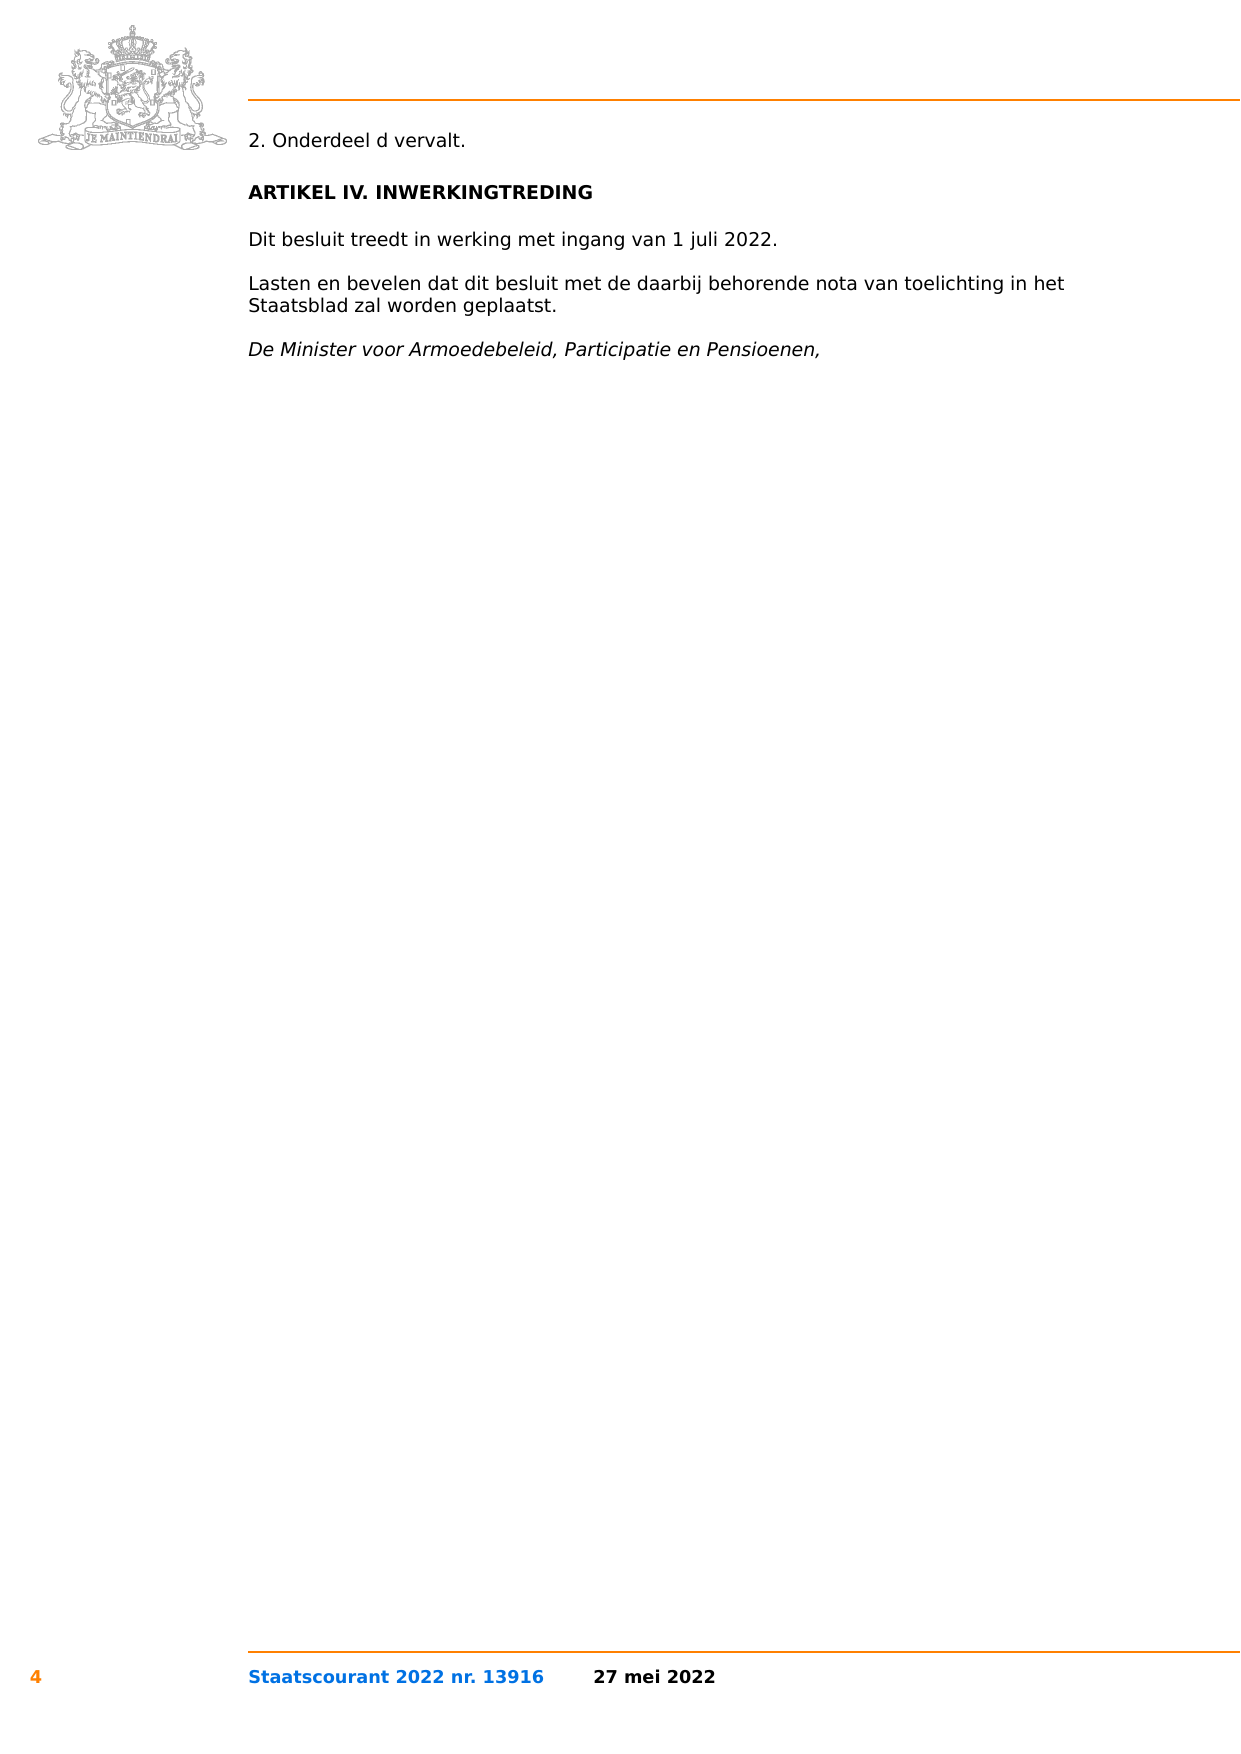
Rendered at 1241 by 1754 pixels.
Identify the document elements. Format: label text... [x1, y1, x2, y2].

text Dit besluit treedt in werking met ingang van 1 juli 2022. [248, 229, 1163, 251]
text 2. Onderdeel d vervalt. [248, 130, 1163, 152]
picture [38, 25, 227, 150]
text Lasten en bevelen dat dit besluit met de daarbij behorende nota van toelichting in het Staatsblad zal worden geplaatst. [248, 273, 1163, 317]
text De Minister voor Armoedebeleid, Participatie en Pensioenen, [248, 338, 1163, 361]
subtitle ARTIKEL IV. INWERKINGTREDING [248, 182, 1163, 204]
